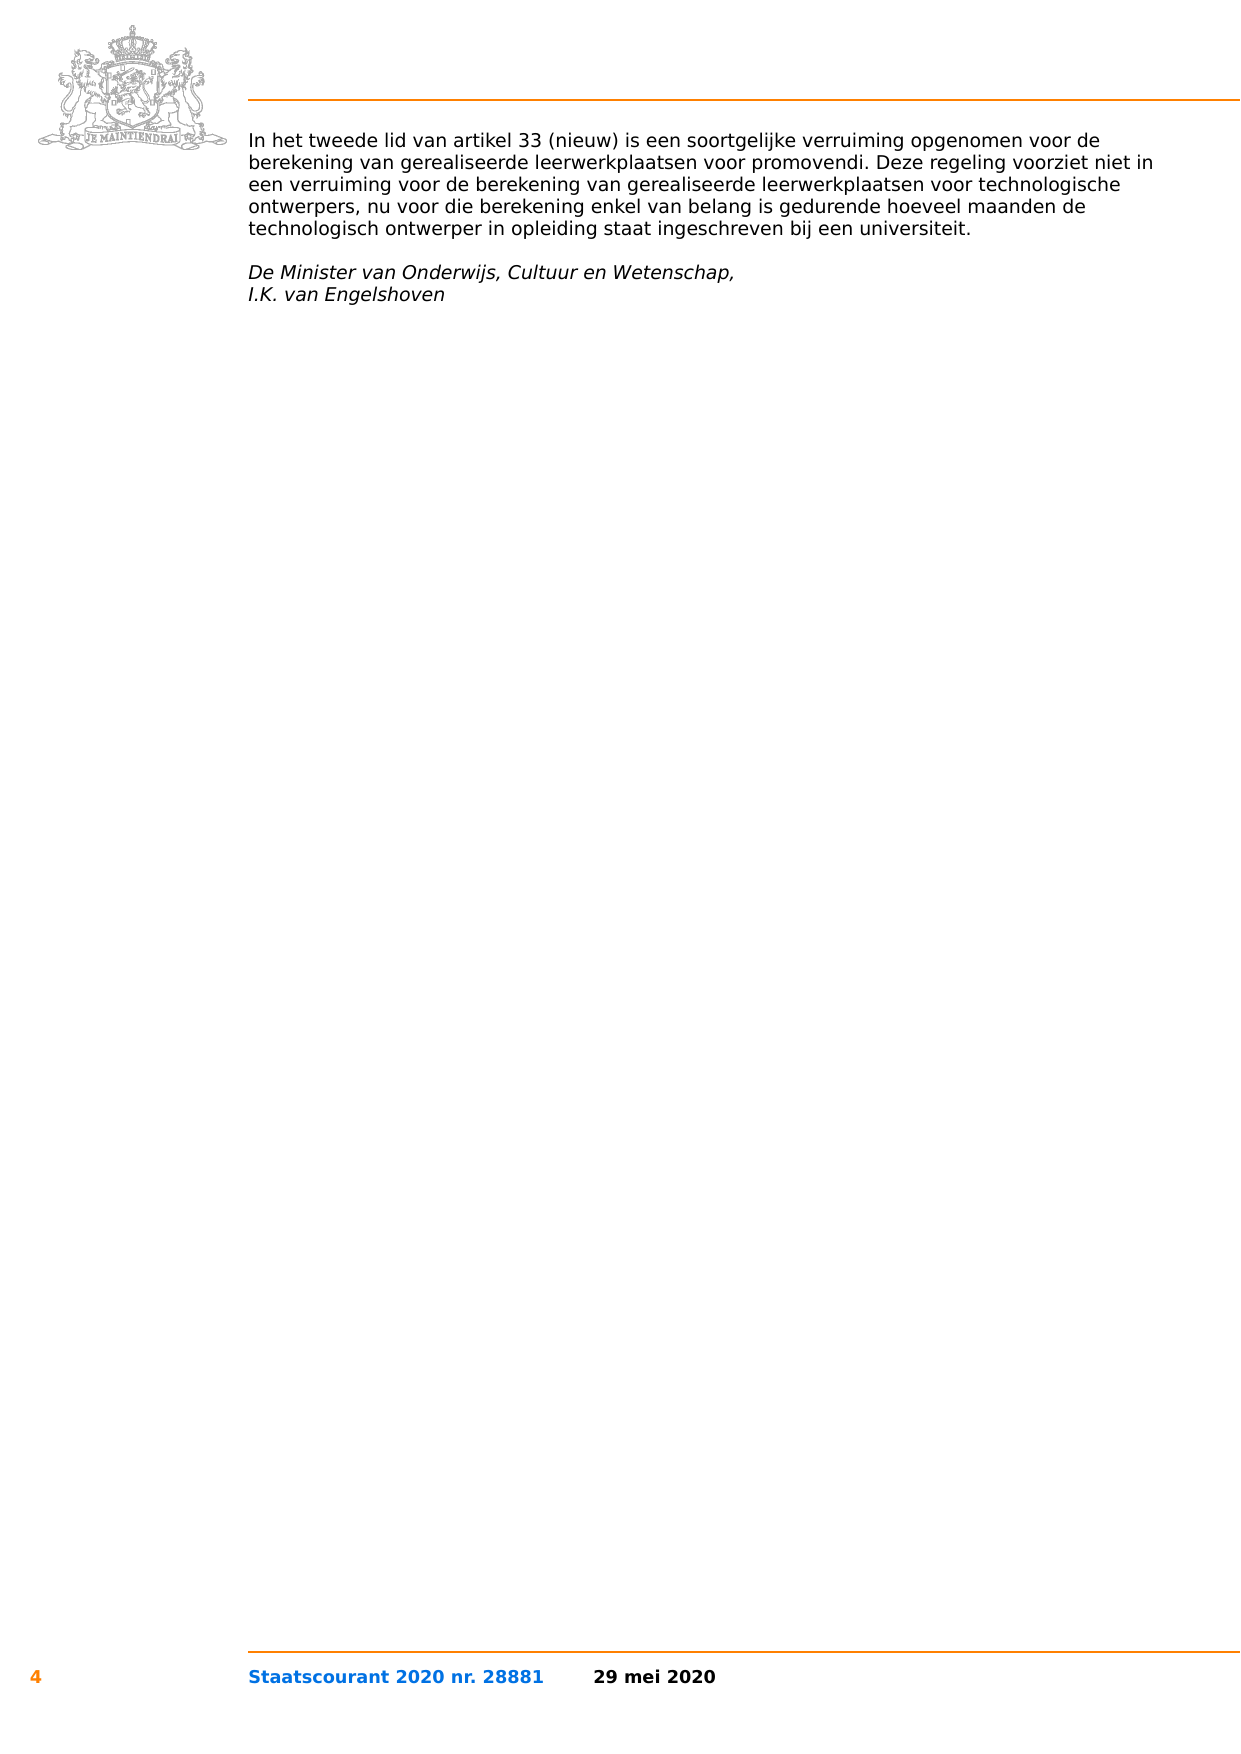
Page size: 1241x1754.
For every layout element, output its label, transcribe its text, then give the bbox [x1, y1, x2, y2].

picture [38, 25, 227, 150]
text In het tweede lid van artikel 33 (nieuw) is een soortgelijke verruiming opgenomen voor de berekening van gerealiseerde leerwerkplaatsen voor promovendi. Deze regeling voorziet niet in een verruiming voor de berekening van gerealiseerde leerwerkplaatsen voor technologische ontwerpers, nu voor die berekening enkel van belang is gedurende hoeveel maanden de technologisch ontwerper in opleiding staat ingeschreven bij een universiteit. [248, 130, 1163, 240]
text De Minister van Onderwijs, Cultuur en Wetenschap, I.K. van Engelshoven [248, 262, 1163, 306]
